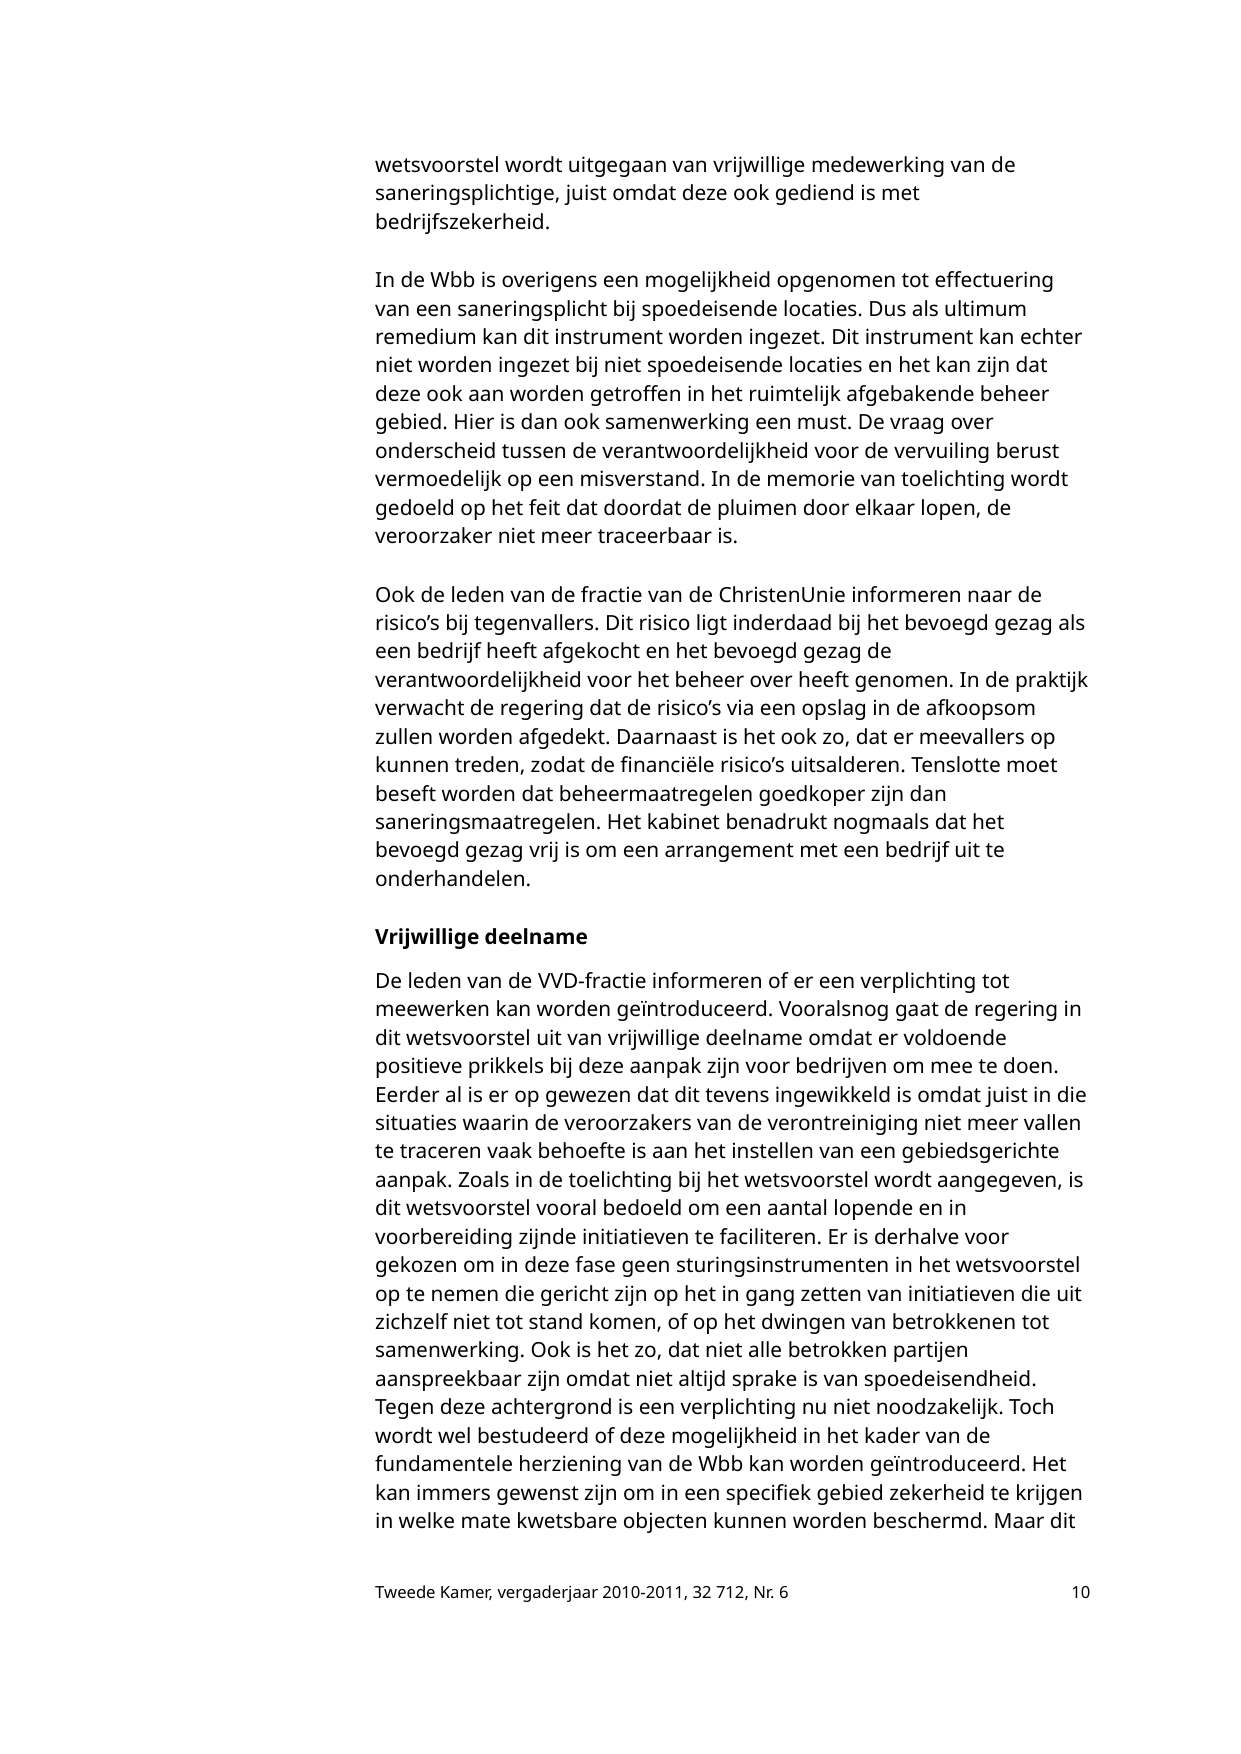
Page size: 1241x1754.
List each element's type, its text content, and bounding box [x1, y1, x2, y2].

text De leden van de VVD-fractie informeren of er een verplichting tot meewerken kan worden geïntroduceerd. Vooralsnog gaat de regering in dit wetsvoorstel uit van vrijwillige deelname omdat er voldoende positieve prikkels bij deze aanpak zijn voor bedrijven om mee te doen. Eerder al is er op gewezen dat dit tevens ingewikkeld is omdat juist in die situaties waarin de veroorzakers van de verontreiniging niet meer vallen te traceren vaak behoefte is aan het instellen van een gebiedsgerichte aanpak. Zoals in de toelichting bij het wetsvoorstel wordt aangegeven, is dit wetsvoorstel vooral bedoeld om een aantal lopende en in voorbereiding zijnde initiatieven te faciliteren. Er is derhalve voor gekozen om in deze fase geen sturingsinstrumenten in het wetsvoorstel op te nemen die gericht zijn op het in gang zetten van initiatieven die uit zichzelf niet tot stand komen, of op het dwingen van betrokkenen tot samenwerking. Ook is het zo, dat niet alle betrokken partijen aanspreekbaar zijn omdat niet altijd sprake is van spoedeisendheid. Tegen deze achtergrond is een verplichting nu niet noodzakelijk. Toch wordt wel bestudeerd of deze mogelijkheid in het kader van de fundamentele herziening van de Wbb kan worden geïntroduceerd. Het kan immers gewenst zijn om in een specifiek gebied zekerheid te krijgen in welke mate kwetsbare objecten kunnen worden beschermd. Maar dit [375, 966, 1090, 1535]
text Vrijwillige deelname [375, 922, 1090, 951]
text In de Wbb is overigens een mogelijkheid opgenomen tot effectuering van een saneringsplicht bij spoedeisende locaties. Dus als ultimum remedium kan dit instrument worden ingezet. Dit instrument kan echter niet worden ingezet bij niet spoedeisende locaties en het kan zijn dat deze ook aan worden getroffen in het ruimtelijk afgebakende beheer gebied. Hier is dan ook samenwerking een must. De vraag over onderscheid tussen de verantwoordelijkheid voor de vervuiling berust vermoedelijk op een misverstand. In de memorie van toelichting wordt gedoeld op het feit dat doordat de pluimen door elkaar lopen, de veroorzaker niet meer traceerbaar is. [375, 265, 1090, 550]
text Ook de leden van de fractie van de ChristenUnie informeren naar de risico’s bij tegenvallers. Dit risico ligt inderdaad bij het bevoegd gezag als een bedrijf heeft afgekocht en het bevoegd gezag de verantwoordelijkheid voor het beheer over heeft genomen. In de praktijk verwacht de regering dat de risico’s via een opslag in de afkoopsom zullen worden afgedekt. Daarnaast is het ook zo, dat er meevallers op kunnen treden, zodat de financiële risico’s uitsalderen. Tenslotte moet beseft worden dat beheermaatregelen goedkoper zijn dan saneringsmaatregelen. Het kabinet benadrukt nogmaals dat het bevoegd gezag vrij is om een arrangement met een bedrijf uit te onderhandelen. [375, 580, 1090, 892]
text wetsvoorstel wordt uitgegaan van vrijwillige medewerking van de saneringsplichtige, juist omdat deze ook gediend is met bedrijfszekerheid. [375, 150, 1090, 235]
